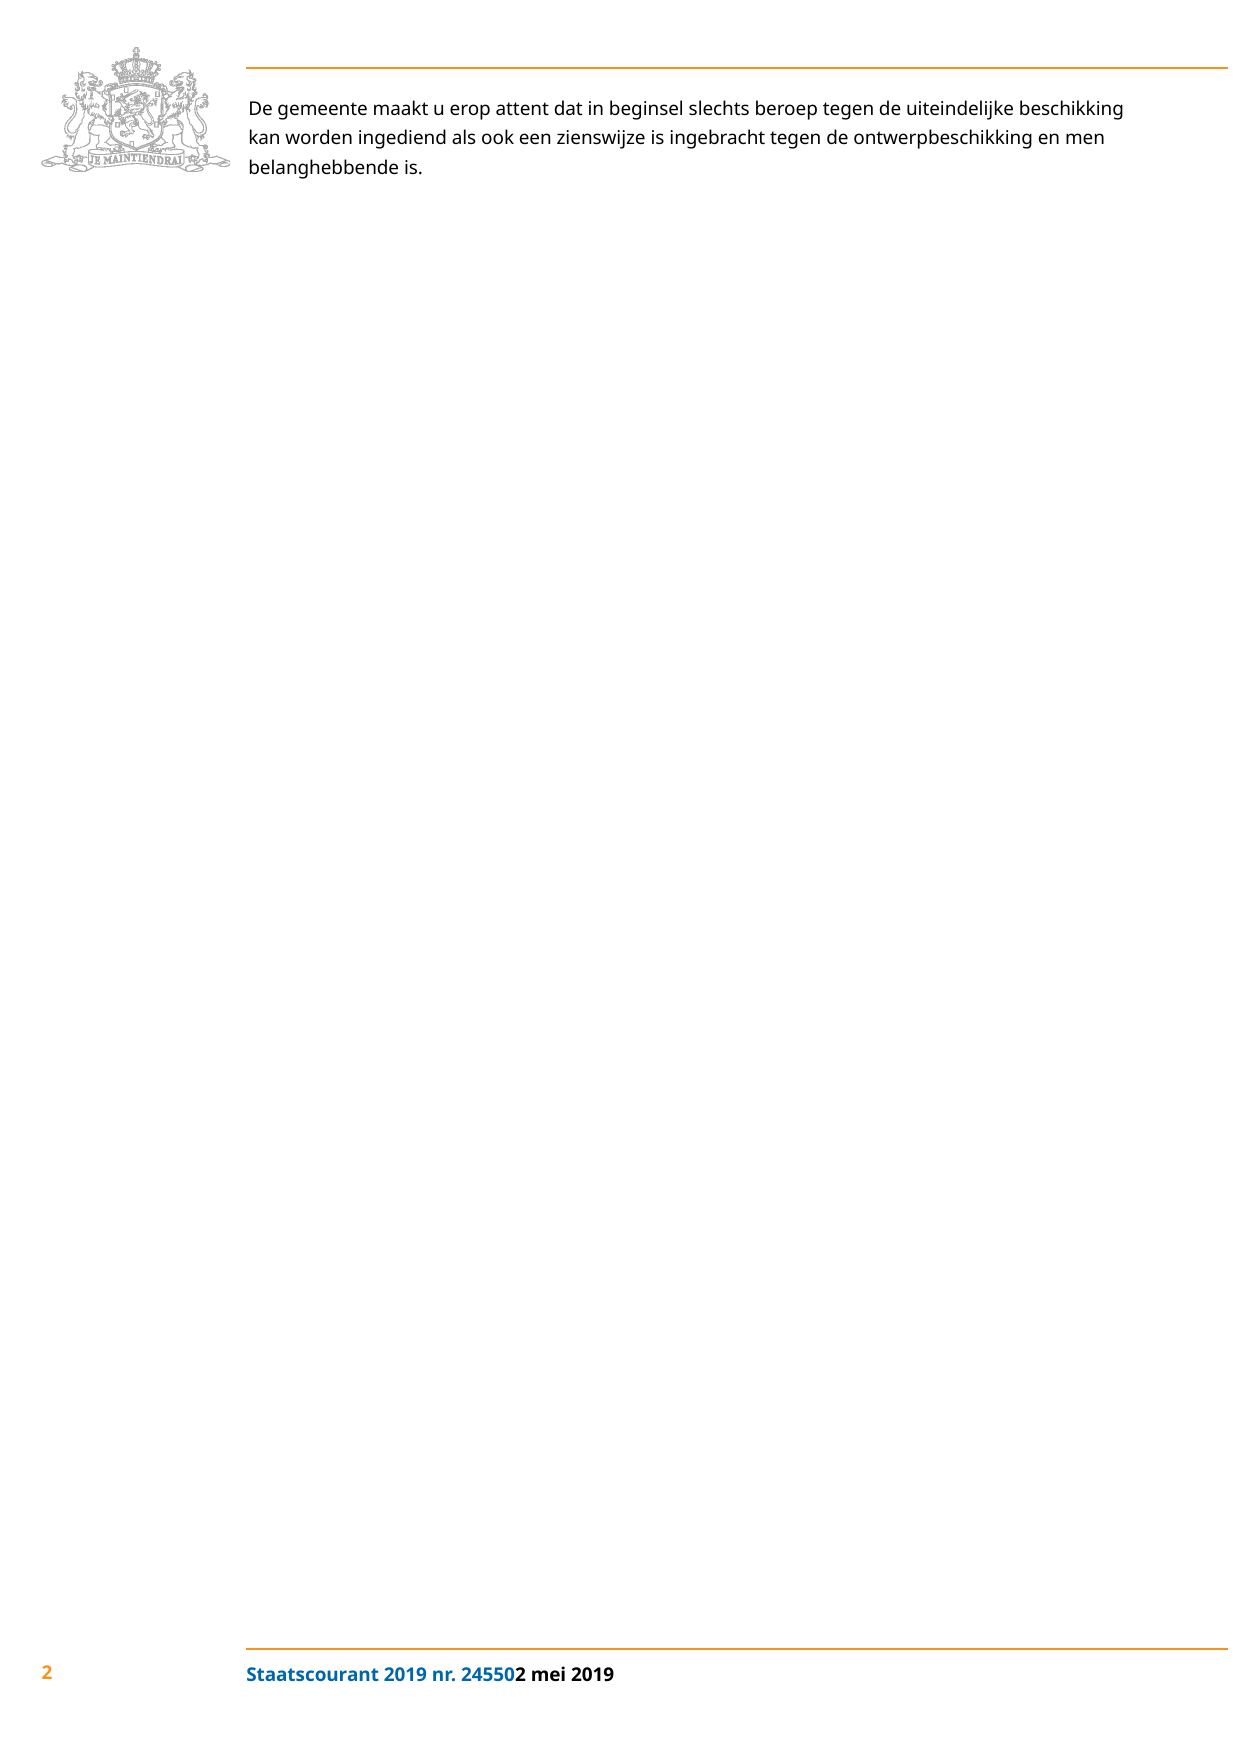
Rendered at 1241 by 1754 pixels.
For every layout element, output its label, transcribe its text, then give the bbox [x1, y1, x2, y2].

text De gemeente maakt u erop attent dat in beginsel slechts beroep tegen de uiteindelijke beschikking kan worden ingediend als ook een zienswijze is ingebracht tegen de ontwerpbeschikking en men belanghebbende is. [248, 95, 1152, 180]
picture [41, 47, 231, 172]
